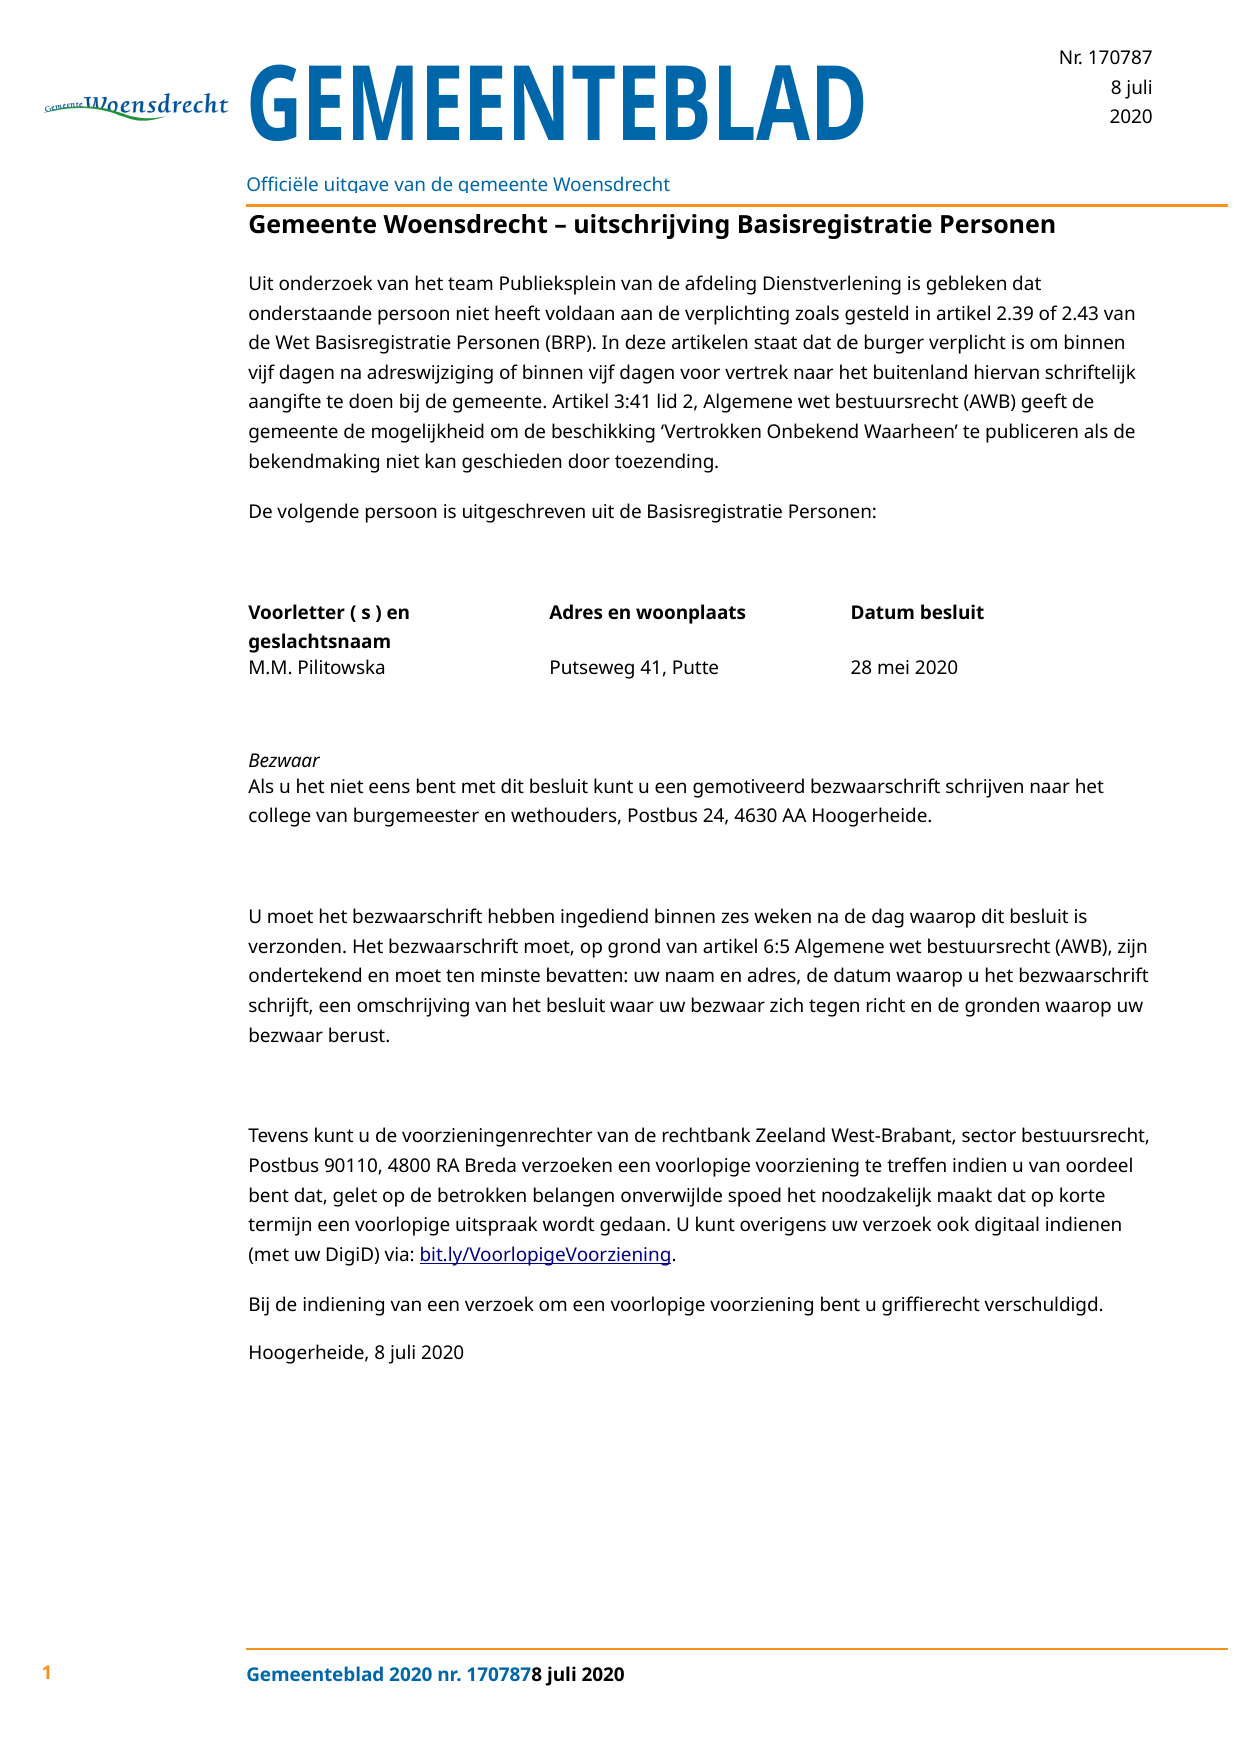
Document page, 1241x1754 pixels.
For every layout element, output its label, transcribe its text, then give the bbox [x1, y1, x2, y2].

table_cell Putseweg 41, Putte [549, 655, 850, 680]
text De volgende persoon is uitgeschreven uit de Basisregistratie Personen: [248, 498, 1152, 524]
text Gemeente Woensdrecht – uitschrijving Basisregistratie Personen [248, 207, 1152, 241]
table_cell 28 mei 2020 [850, 655, 1152, 680]
text Uit onderzoek van het team Publieksplein van de afdeling Dienstverlening is gebleken dat onderstaande persoon niet heeft voldaan aan de verplichting zoals gesteld in artikel 2.39 of 2.43 van de Wet Basisregistratie Personen (BRP). In deze artikelen staat dat de burger verplicht is om binnen vijf dagen na adreswijziging of binnen vijf dagen voor vertrek naar het buitenland hiervan schriftelijk aangifte te doen bij de gemeente. Artikel 3:41 lid 2, Algemene wet bestuursrecht (AWB) geeft de gemeente de mogelijkheid om de beschikking ‘Vertrokken Onbekend Waarheen’ te publiceren als de bekendmaking niet kan geschieden door toezending. [248, 270, 1152, 473]
table_cell M.M. Pilitowska [248, 655, 549, 680]
text Bezwaar [248, 747, 1152, 773]
picture [41, 47, 231, 172]
text Als u het niet eens bent met dit besluit kunt u een gemotiveerd bezwaarschrift schrijven naar het college van burgemeester en wethouders, Postbus 24, 4630 AA Hoogerheide. [248, 773, 1152, 828]
text Bij de indiening van een verzoek om een voorlopige voorziening bent u griffierecht verschuldigd. [248, 1291, 1152, 1317]
table_header Voorletter ( s ) en geslachtsnaam [248, 599, 549, 654]
table_header Datum besluit [850, 599, 1152, 654]
text Tevens kunt u de voorzieningenrechter van de rechtbank Zeeland West-Brabant, sector bestuursrecht, Postbus 90110, 4800 RA Breda verzoeken een voorlopige voorziening te treffen indien u van oordeel bent dat, gelet op de betrokken belangen onverwijlde spoed het noodzakelijk maakt dat op korte termijn een voorlopige uitspraak wordt gedaan. U kunt overigens uw verzoek ook digitaal indienen (met uw DigiD) via: bit.ly/VoorlopigeVoorziening. [248, 1123, 1152, 1267]
text U moet het bezwaarschrift hebben ingediend binnen zes weken na de dag waarop dit besluit is verzonden. Het bezwaarschrift moet, op grond van artikel 6:5 Algemene wet bestuursrecht (AWB), zijn ondertekend en moet ten minste bevatten: uw naam en adres, de datum waarop u het bezwaarschrift schrijft, een omschrijving van het besluit waar uw bezwaar zich tegen richt en de gronden waarop uw bezwaar berust. [248, 903, 1152, 1048]
text Hoogerheide, 8 juli 2020 [248, 1339, 1152, 1365]
table_header Adres en woonplaats [549, 599, 850, 654]
